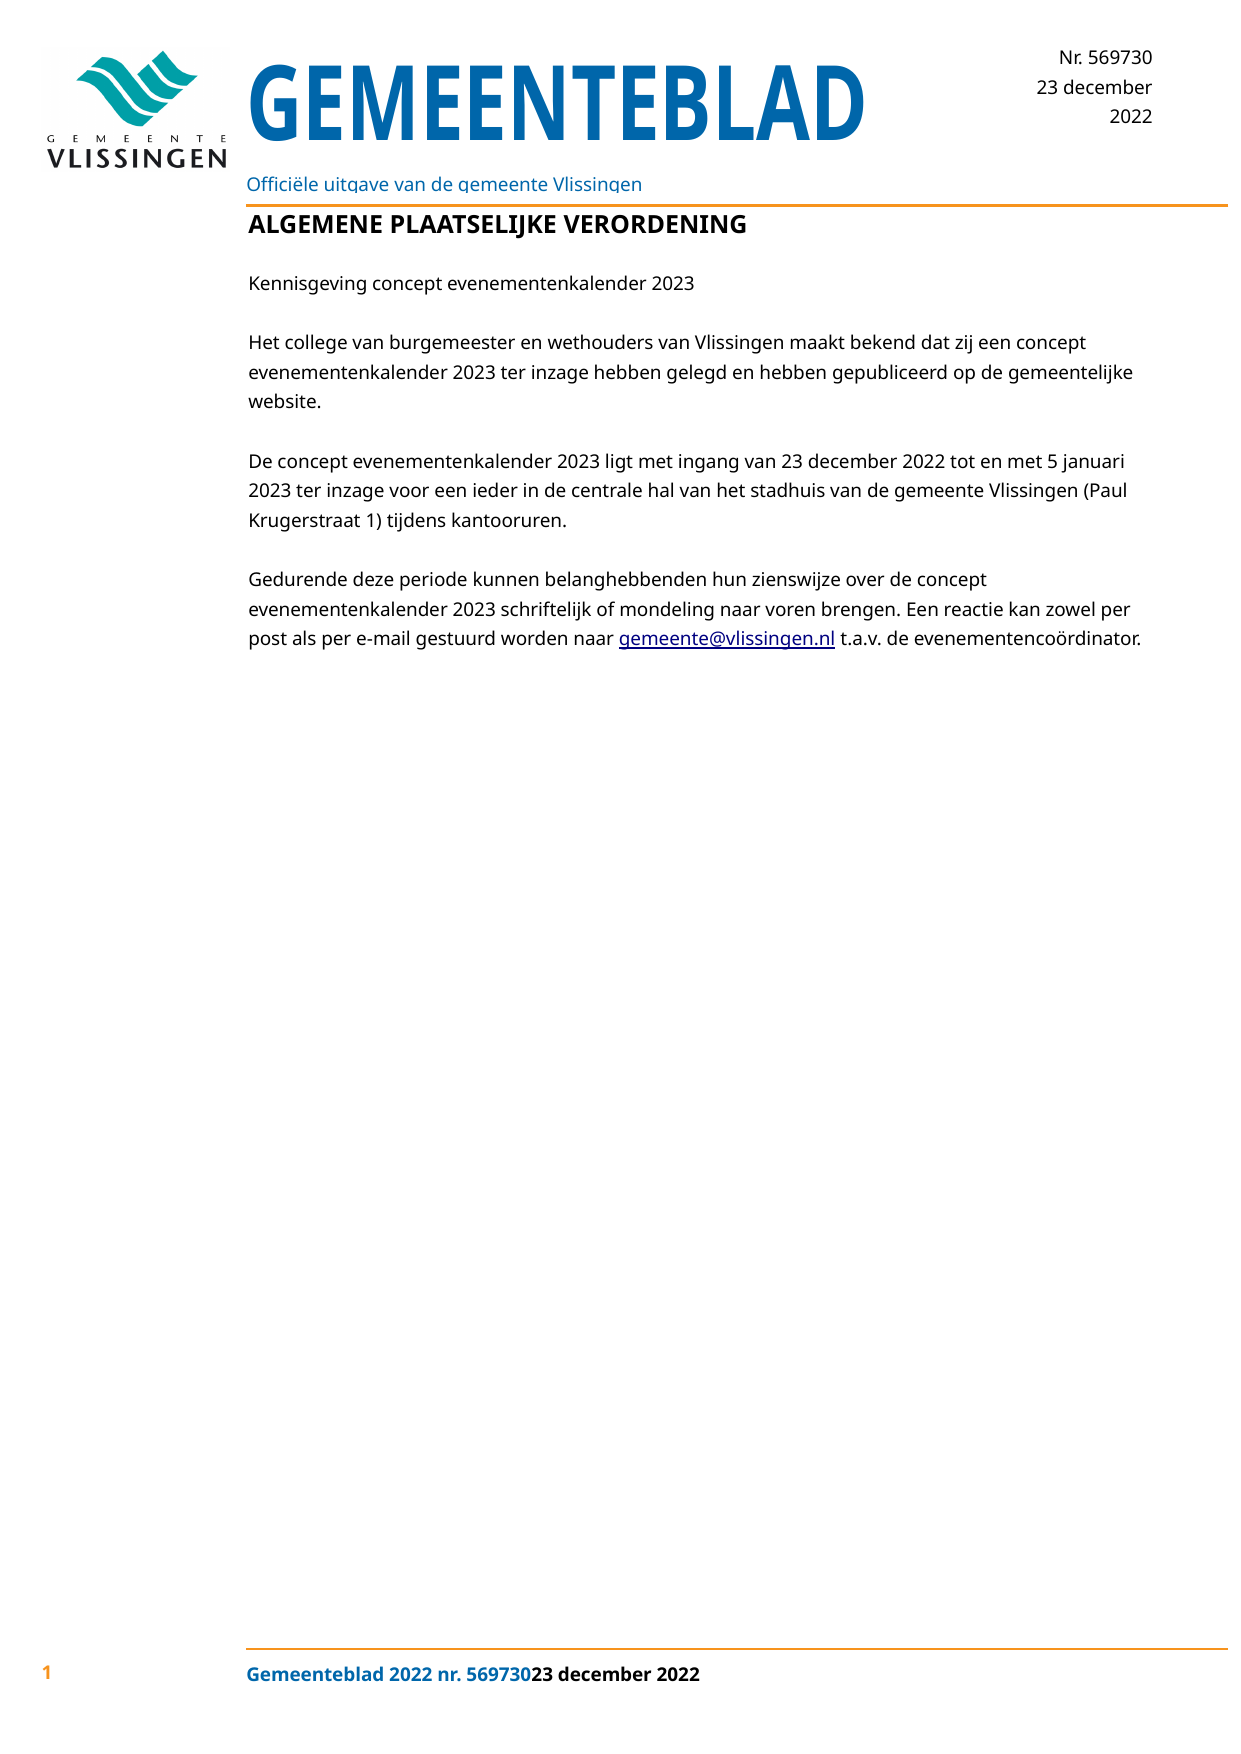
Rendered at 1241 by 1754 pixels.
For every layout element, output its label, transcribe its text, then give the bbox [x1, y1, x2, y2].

picture [41, 47, 231, 172]
text De concept evenementenkalender 2023 ligt met ingang van 23 december 2022 tot en met 5 januari 2023 ter inzage voor een ieder in de centrale hal van het stadhuis van de gemeente Vlissingen (Paul Krugerstraat 1) tijdens kantooruren. [248, 448, 1152, 533]
text Het college van burgemeester en wethouders van Vlissingen maakt bekend dat zij een concept evenementenkalender 2023 ter inzage hebben gelegd en hebben gepubliceerd op de gemeentelijke website. [248, 329, 1152, 414]
text ALGEMENE PLAATSELIJKE VERORDENING [248, 207, 1152, 241]
text Kennisgeving concept evenementenkalender 2023 [248, 270, 1152, 296]
text Gedurende deze periode kunnen belanghebbenden hun zienswijze over de concept evenementenkalender 2023 schriftelijk of mondeling naar voren brengen. Een reactie kan zowel per post als per e-mail gestuurd worden naar gemeente@vlissingen.nl t.a.v. de evenementencoördinator. [248, 566, 1152, 651]
